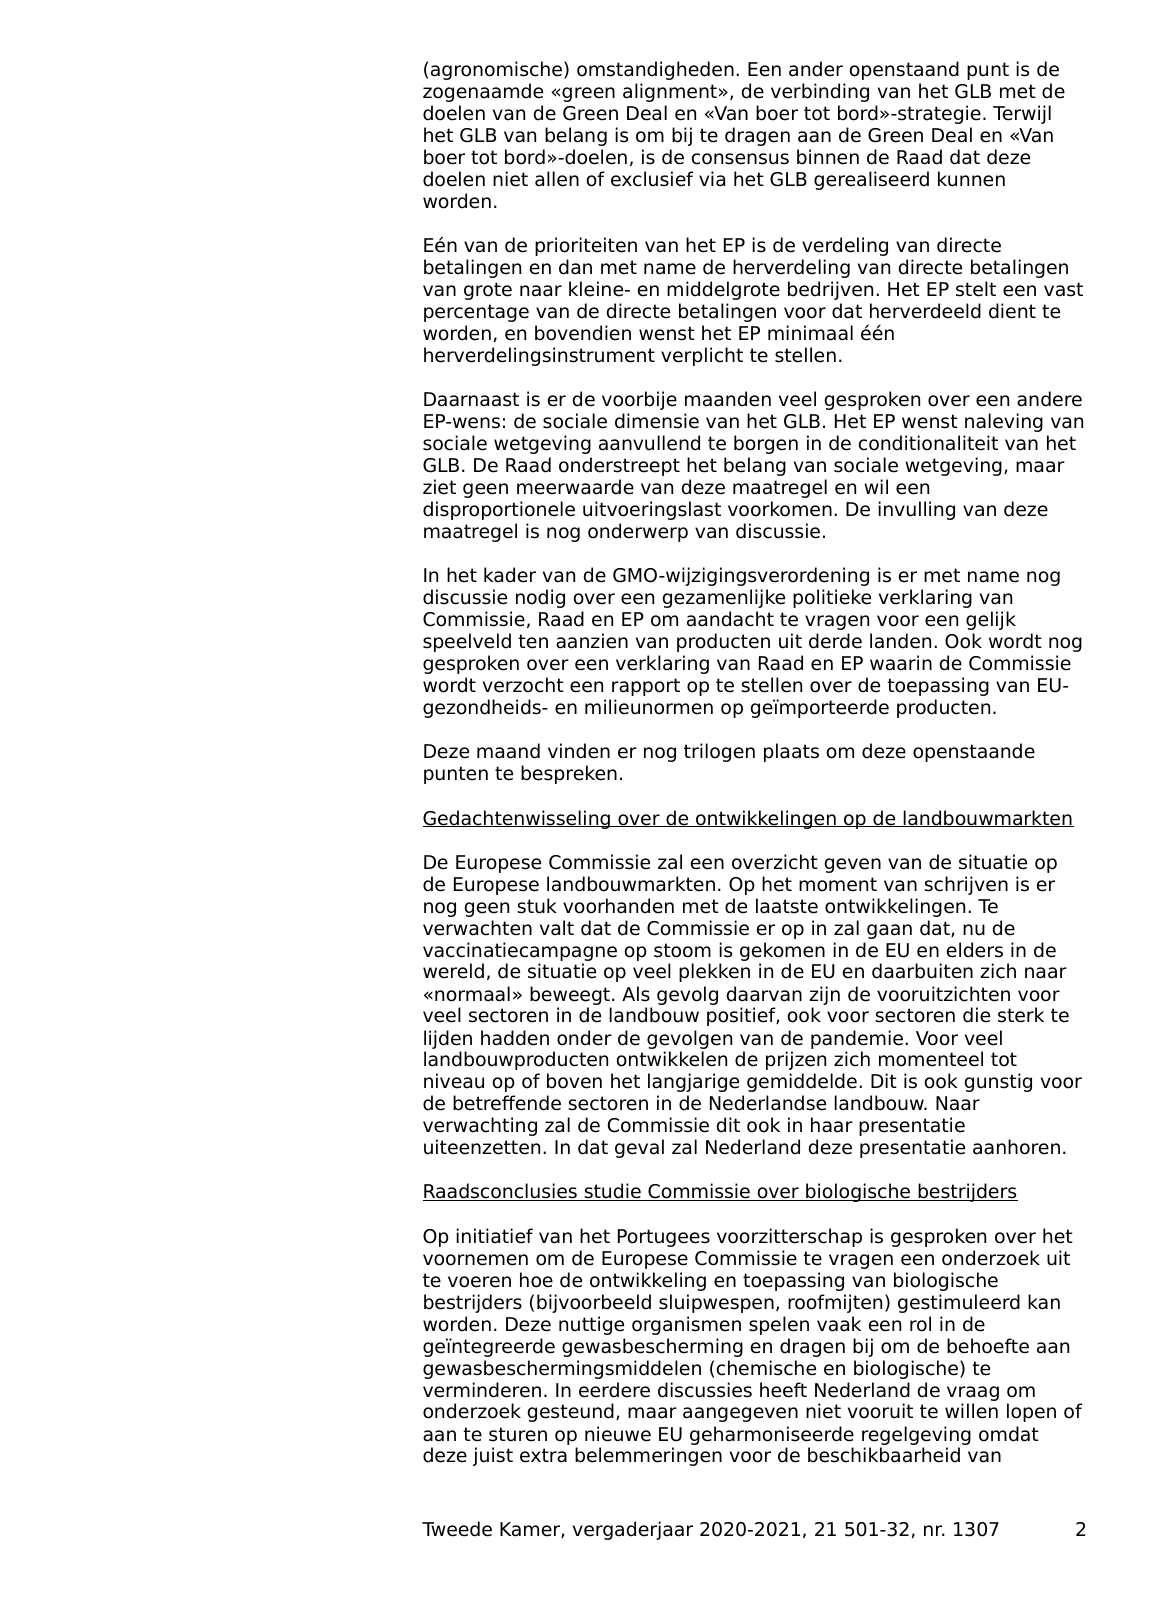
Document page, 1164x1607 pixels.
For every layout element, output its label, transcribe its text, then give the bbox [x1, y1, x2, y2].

text Eén van de prioriteiten van het EP is de verdeling van directe betalingen en dan met name de herverdeling van directe betalingen van grote naar kleine- en middelgrote bedrijven. Het EP stelt een vast percentage van de directe betalingen voor dat herverdeeld dient te worden, en bovendien wenst het EP minimaal één herverdelingsinstrument verplicht te stellen. [422, 235, 1087, 367]
subtitle Gedachtenwisseling over de ontwikkelingen op de landbouwmarkten [422, 807, 1087, 829]
text (agronomische) omstandigheden. Een ander openstaand punt is de zogenaamde «green alignment», de verbinding van het GLB met de doelen van de Green Deal en «Van boer tot bord»-strategie. Terwijl het GLB van belang is om bij te dragen aan de Green Deal en «Van boer tot bord»-doelen, is de consensus binnen de Raad dat deze doelen niet allen of exclusief via het GLB gerealiseerd kunnen worden. [422, 59, 1087, 213]
text De Europese Commissie zal een overzicht geven van de situatie op de Europese landbouwmarkten. Op het moment van schrijven is er nog geen stuk voorhanden met de laatste ontwikkelingen. Te verwachten valt dat de Commissie er op in zal gaan dat, nu de vaccinatiecampagne op stoom is gekomen in de EU en elders in de wereld, de situatie op veel plekken in de EU en daarbuiten zich naar «normaal» beweegt. Als gevolg daarvan zijn de vooruitzichten voor veel sectoren in de landbouw positief, ook voor sectoren die sterk te lijden hadden onder de gevolgen van de pandemie. Voor veel landbouwproducten ontwikkelen de prijzen zich momenteel tot niveau op of boven het langjarige gemiddelde. Dit is ook gunstig voor de betreffende sectoren in de Nederlandse landbouw. Naar verwachting zal de Commissie dit ook in haar presentatie uiteenzetten. In dat geval zal Nederland deze presentatie aanhoren. [422, 852, 1087, 1159]
text In het kader van de GMO-wijzigingsverordening is er met name nog discussie nodig over een gezamenlijke politieke verklaring van Commissie, Raad en EP om aandacht te vragen voor een gelijk speelveld ten aanzien van producten uit derde landen. Ook wordt nog gesproken over een verklaring van Raad en EP waarin de Commissie wordt verzocht een rapport op te stellen over de toepassing van EU-gezondheids- en milieunormen op geïmporteerde producten. [422, 565, 1087, 719]
text Op initiatief van het Portugees voorzitterschap is gesproken over het voornemen om de Europese Commissie te vragen een onderzoek uit te voeren hoe de ontwikkeling en toepassing van biologische bestrijders (bijvoorbeeld sluipwespen, roofmijten) gestimuleerd kan worden. Deze nuttige organismen spelen vaak een rol in de geïntegreerde gewasbescherming en dragen bij om de behoefte aan gewasbeschermingsmiddelen (chemische en biologische) te verminderen. In eerdere discussies heeft Nederland de vraag om onderzoek gesteund, maar aangegeven niet vooruit te willen lopen of aan te sturen op nieuwe EU geharmoniseerde regelgeving omdat deze juist extra belemmeringen voor de beschikbaarheid van [422, 1226, 1087, 1467]
subtitle Raadsconclusies studie Commissie over biologische bestrijders [422, 1181, 1087, 1203]
text Daarnaast is er de voorbije maanden veel gesproken over een andere EP-wens: de sociale dimensie van het GLB. Het EP wenst naleving van sociale wetgeving aanvullend te borgen in de conditionaliteit van het GLB. De Raad onderstreept het belang van sociale wetgeving, maar ziet geen meerwaarde van deze maatregel en wil een disproportionele uitvoeringslast voorkomen. De invulling van deze maatregel is nog onderwerp van discussie. [422, 389, 1087, 543]
text Deze maand vinden er nog trilogen plaats om deze openstaande punten te bespreken. [422, 741, 1087, 785]
